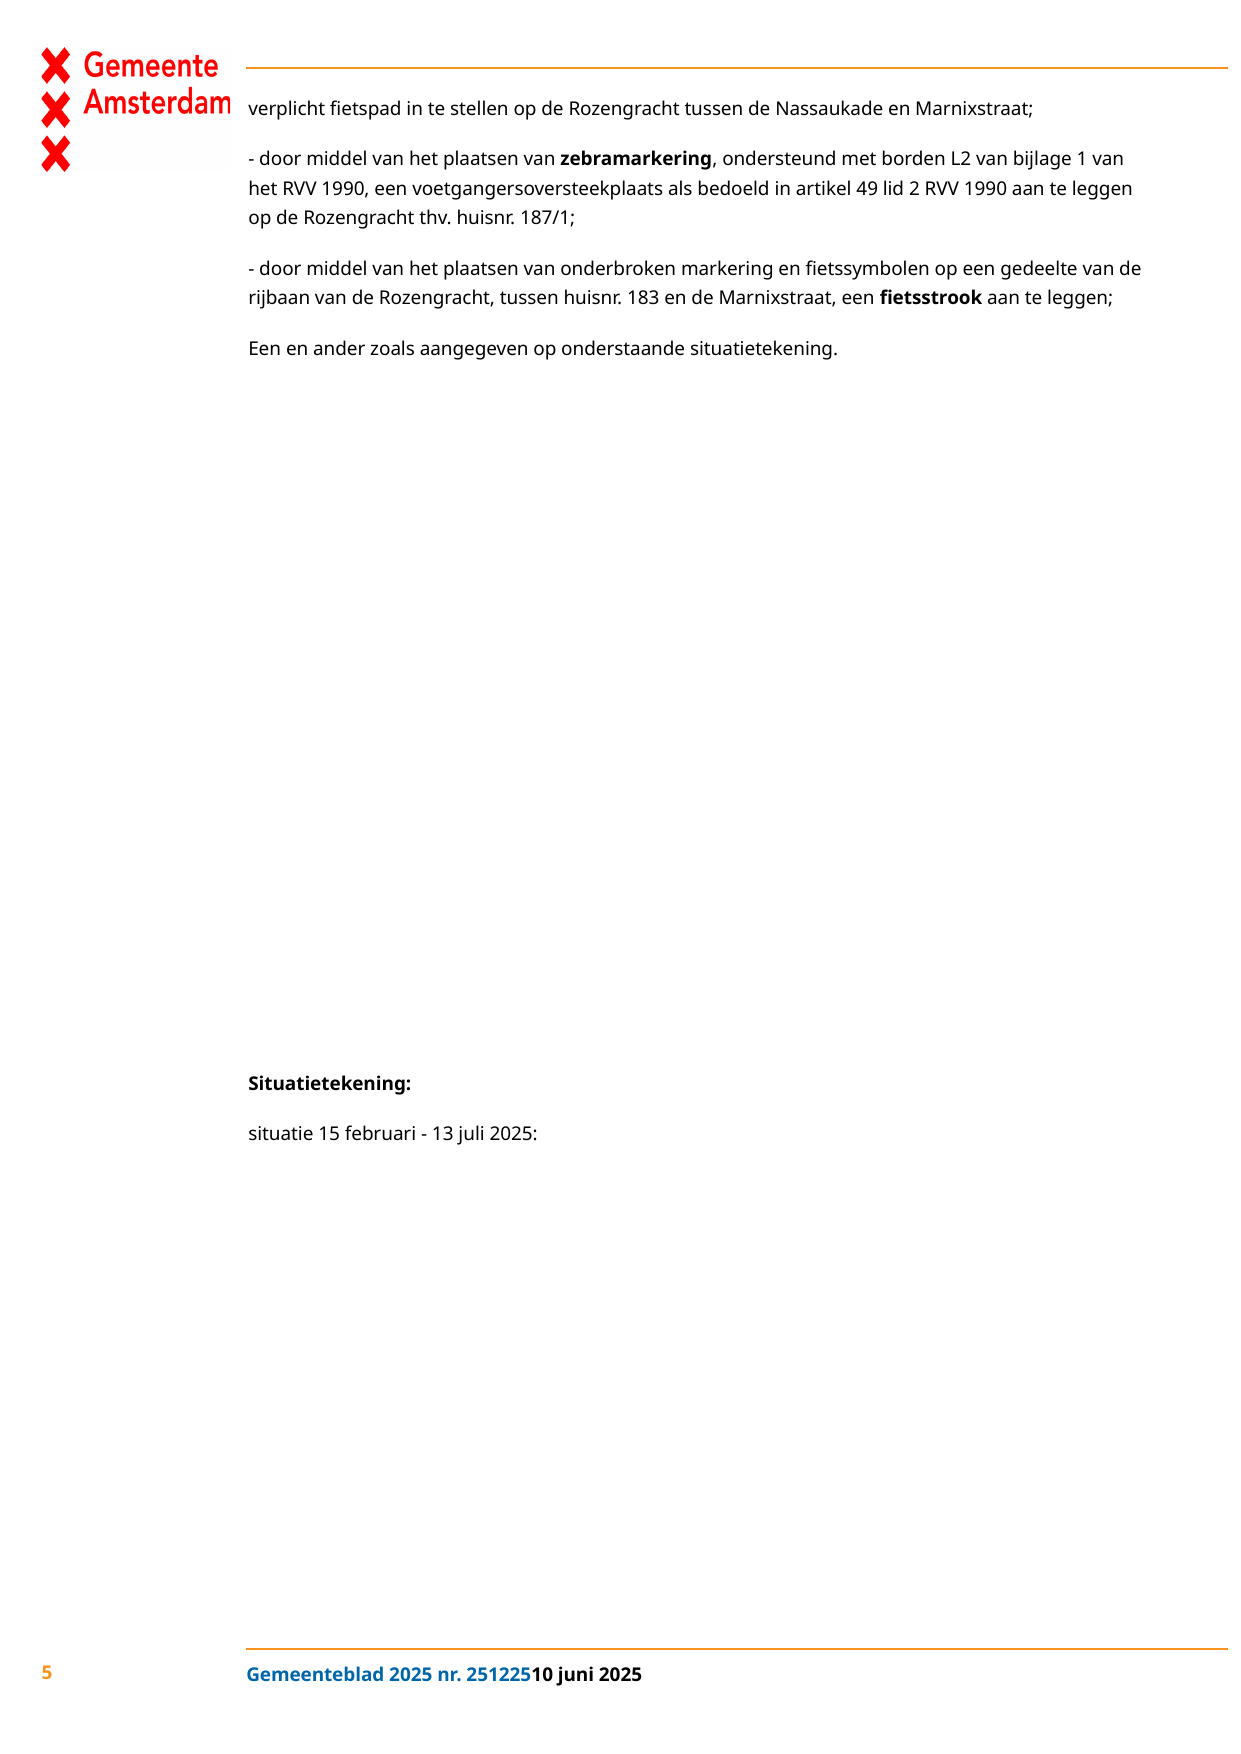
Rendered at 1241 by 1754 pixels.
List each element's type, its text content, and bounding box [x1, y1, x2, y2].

text - door middel van het plaatsen van onderbroken markering en fietssymbolen op een gedeelte van de rijbaan van de Rozengracht, tussen huisnr. 183 en de Marnixstraat, een fietsstrook aan te leggen; [248, 255, 1152, 310]
text verplicht fietspad in te stellen op de Rozengracht tussen de Nassaukade en Marnixstraat; [248, 95, 1152, 121]
text Een en ander zoals aangegeven op onderstaande situatietekening. [248, 335, 1152, 361]
picture [41, 47, 231, 172]
text Situatietekening: [248, 1070, 1152, 1096]
text - door middel van het plaatsen van zebramarkering, ondersteund met borden L2 van bijlage 1 van het RVV 1990, een voetgangersoversteekplaats als bedoeld in artikel 49 lid 2 RVV 1990 aan te leggen op de Rozengracht thv. huisnr. 187/1; [248, 145, 1152, 230]
text situatie 15 februari - 13 juli 2025: [248, 1121, 1152, 1146]
